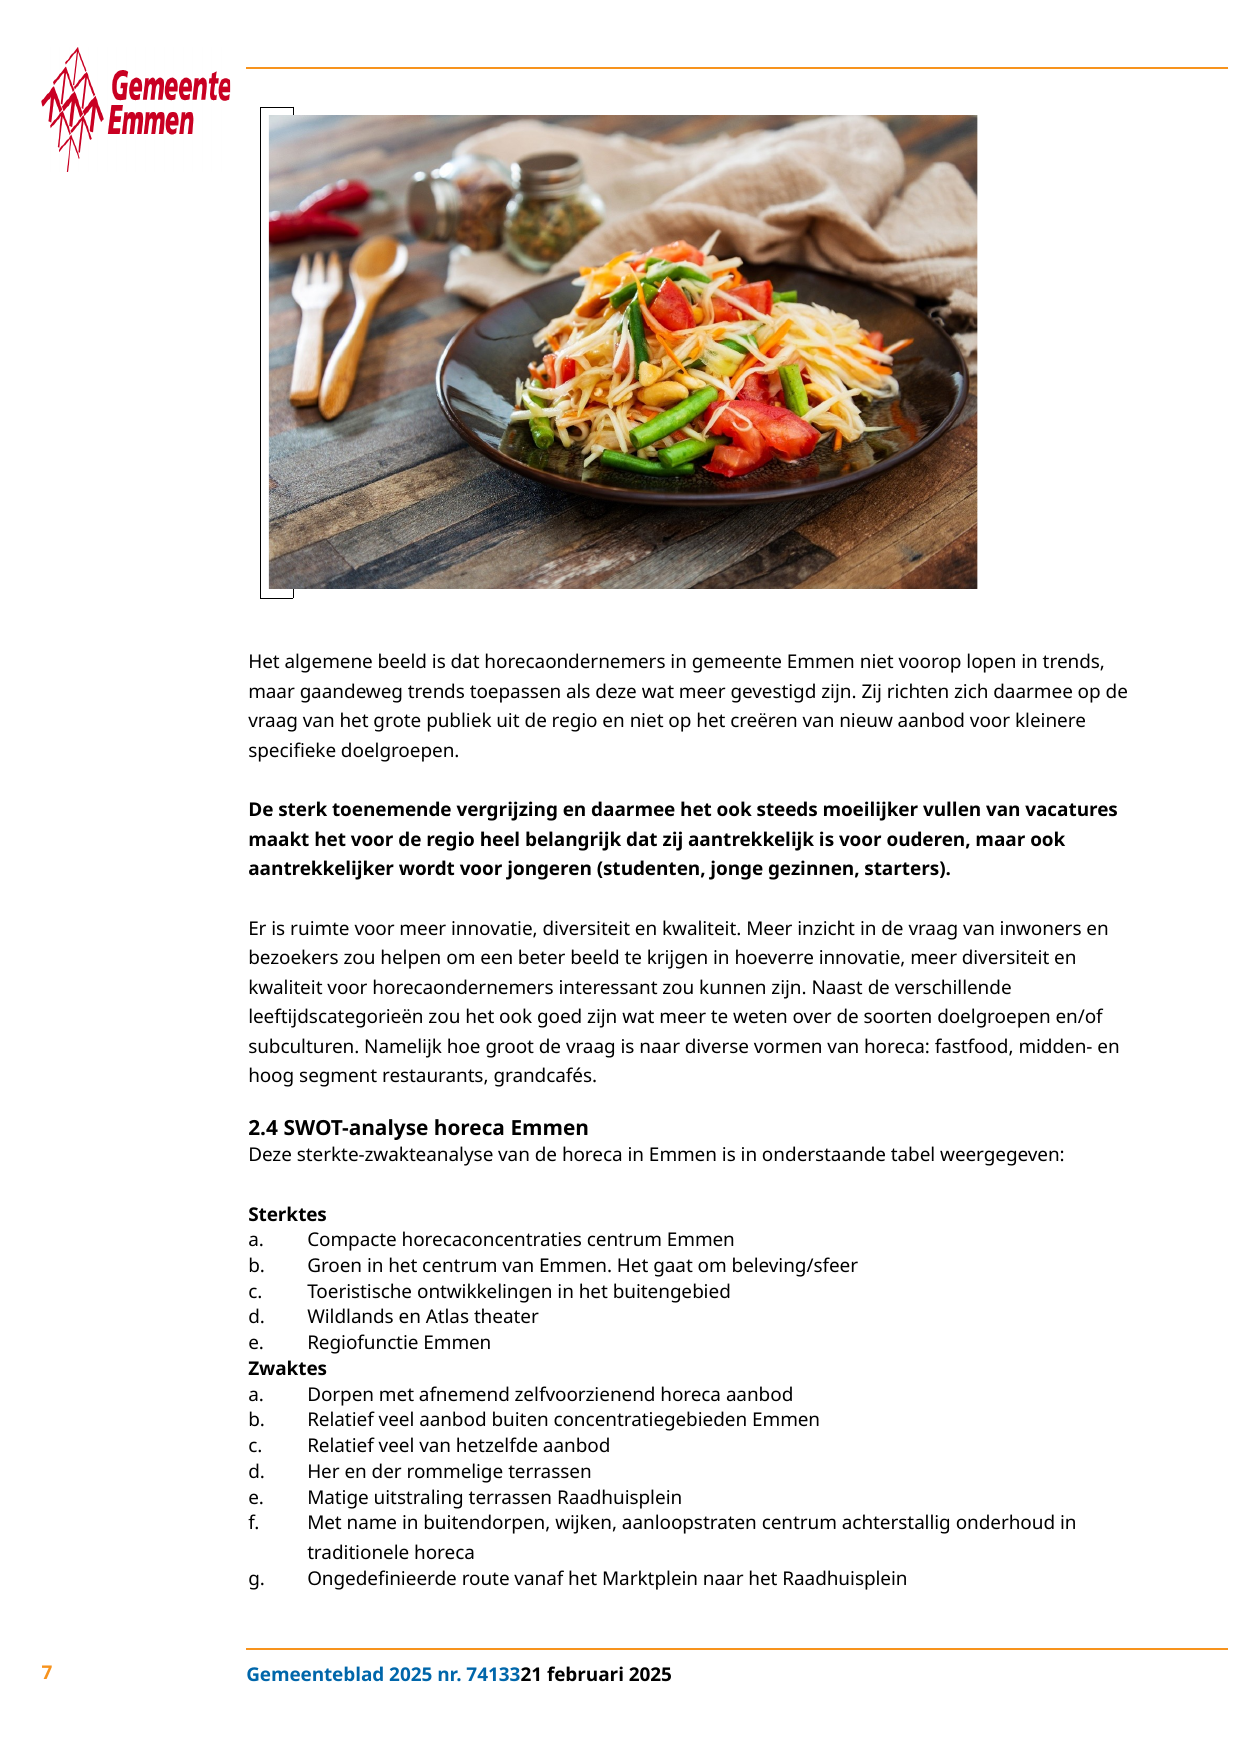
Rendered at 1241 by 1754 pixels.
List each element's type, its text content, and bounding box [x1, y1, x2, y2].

table_cell Zwaktes [248, 1355, 1152, 1381]
table_cell Met name in buitendorpen, wijken, aanloopstraten centrum achterstallig onderhoud in traditionele horeca [248, 1510, 1152, 1565]
table_cell Compacte horecaconcentraties centrum Emmen [248, 1227, 1152, 1252]
table_cell Dorpen met afnemend zelfvoorzienend horeca aanbod [248, 1381, 1152, 1407]
picture [41, 47, 231, 172]
text Deze sterkte-zwakteanalyse van de horeca in Emmen is in onderstaande tabel weergegeven: [248, 1142, 1152, 1167]
table_cell Groen in het centrum van Emmen. Het gaat om beleving/sfeer [248, 1252, 1152, 1278]
text 2.4 SWOT-analyse horeca Emmen [248, 1113, 1152, 1142]
table_cell Ongedefinieerde route vanaf het Marktplein naar het Raadhuisplein [248, 1565, 1152, 1591]
text Er is ruimte voor meer innovatie, diversiteit en kwaliteit. Meer inzicht in de vraag van inwoners en bezoekers zou helpen om een beter beeld te krijgen in hoeverre innovatie, meer diversiteit en kwaliteit voor horecaondernemers interessant zou kunnen zijn. Naast de verschillende leeftijdscategorieën zou het ook goed zijn wat meer te weten over de soorten doelgroepen en/of subculturen. Namelijk hoe groot de vraag is naar diverse vormen van horeca: fastfood, midden- en hoog segment restaurants, grandcafés. [248, 915, 1152, 1088]
table_cell Relatief veel aanbod buiten concentratiegebieden Emmen [248, 1407, 1152, 1432]
table_cell Wildlands en Atlas theater [248, 1304, 1152, 1329]
text Het algemene beeld is dat horecaondernemers in gemeente Emmen niet voorop lopen in trends, maar gaandeweg trends toepassen als deze wat meer gevestigd zijn. Zij richten zich daarmee op de vraag van het grote publiek uit de regio en niet op het creëren van nieuw aanbod voor kleinere specifieke doelgroepen. [248, 648, 1152, 763]
table_cell Toeristische ontwikkelingen in het buitengebied [248, 1278, 1152, 1304]
picture [268, 115, 978, 589]
text De sterk toenemende vergrijzing en daarmee het ook steeds moeilijker vullen van vacatures maakt het voor de regio heel belangrijk dat zij aantrekkelijk is voor ouderen, maar ook aantrekkelijker wordt voor jongeren (studenten, jonge gezinnen, starters). [248, 796, 1152, 881]
table_cell Her en der rommelige terrassen [248, 1458, 1152, 1484]
table_cell Regiofunctie Emmen [248, 1330, 1152, 1355]
table_cell Relatief veel van hetzelfde aanbod [248, 1433, 1152, 1458]
table_header Sterktes [248, 1201, 1152, 1227]
table_cell Matige uitstraling terrassen Raadhuisplein [248, 1484, 1152, 1509]
